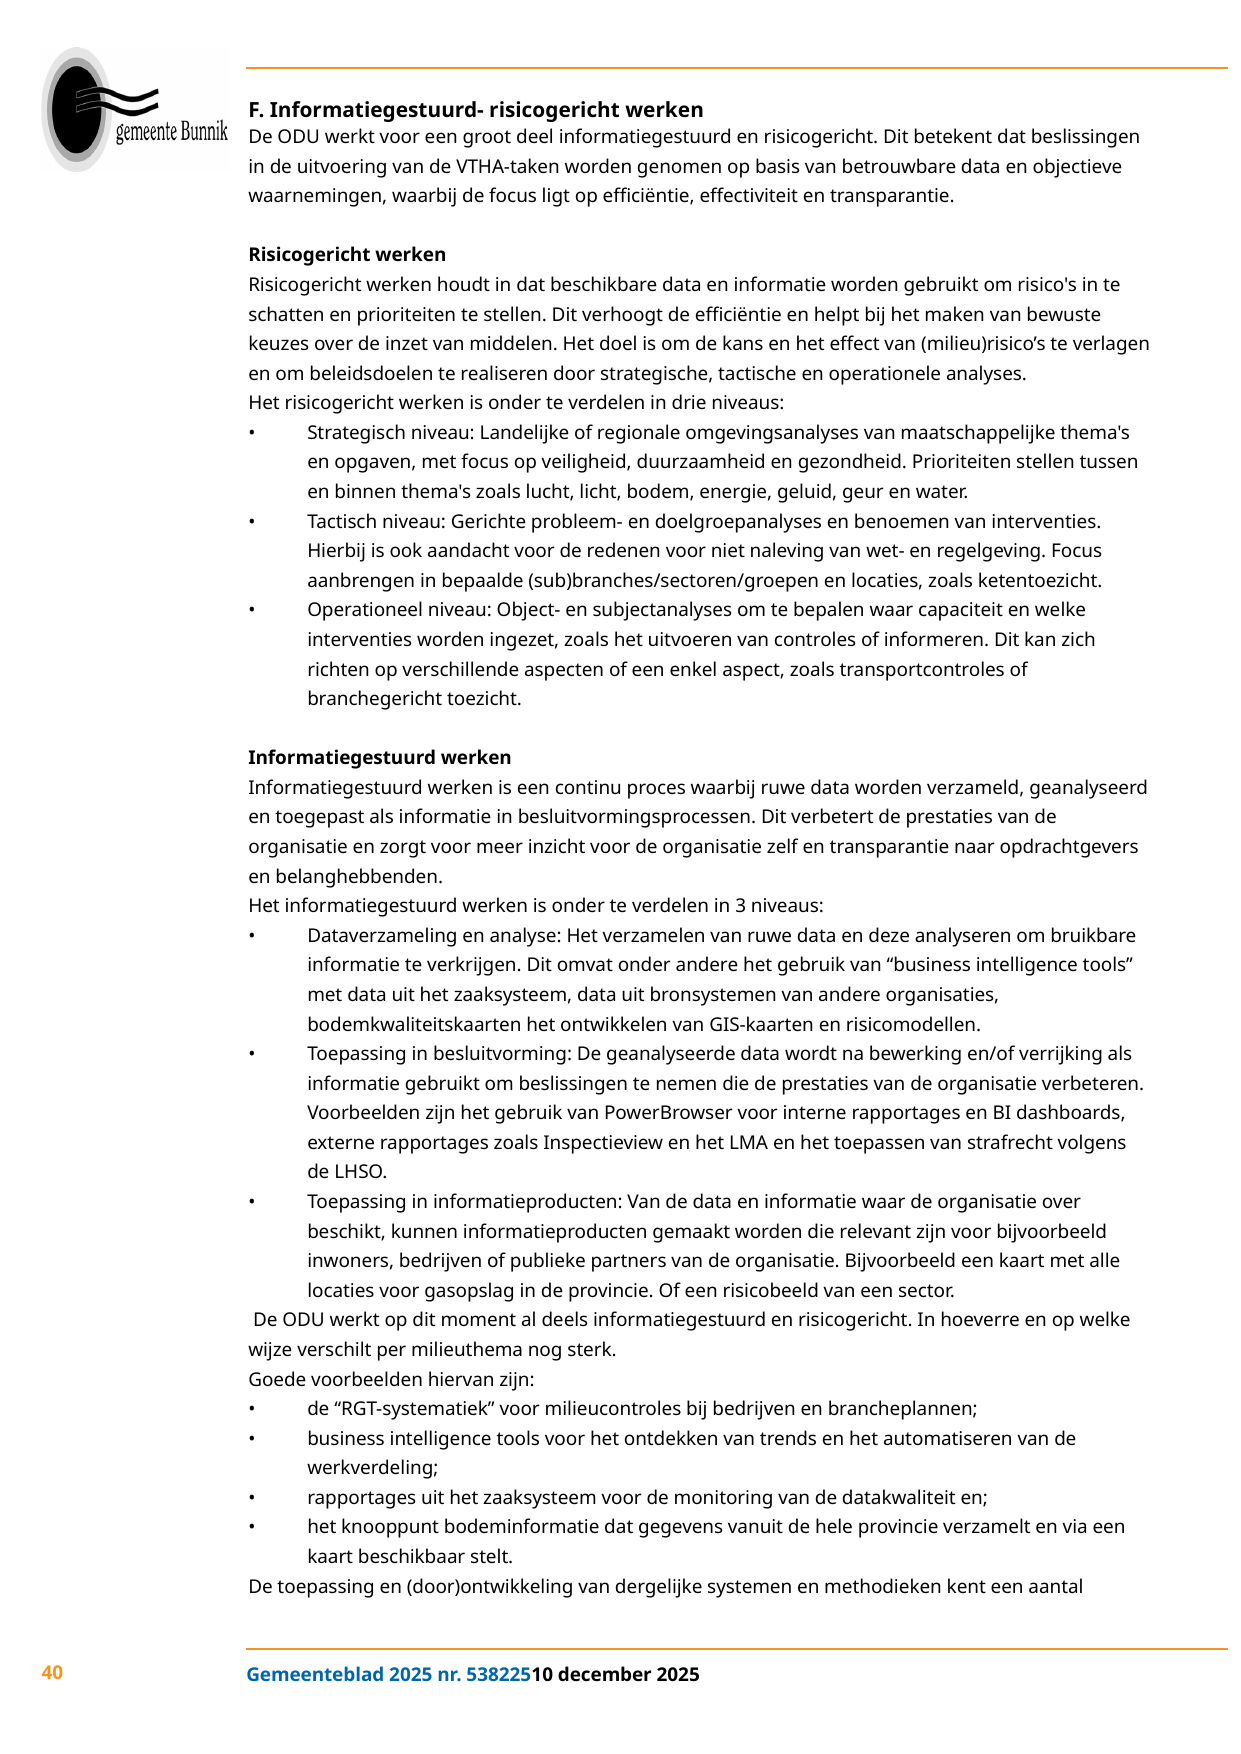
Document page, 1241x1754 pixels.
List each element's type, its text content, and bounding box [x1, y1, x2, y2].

text De toepassing en (door)ontwikkeling van dergelijke systemen en methodieken kent een aantal [248, 1573, 1152, 1599]
text Het informatiegestuurd werken is onder te verdelen in 3 niveaus: [248, 892, 1152, 918]
picture [41, 47, 231, 172]
list Dataverzameling en analyse: Het verzamelen van ruwe data en deze analyseren om bruikbare informatie te verkrijgen. Dit omvat onder andere het gebruik van “business intelligence tools” met data uit het zaaksysteem, data uit bronsystemen van andere organisaties, bodemkwaliteitskaarten het ontwikkelen van GIS-kaarten en risicomodellen. [248, 922, 1152, 1037]
text Goede voorbeelden hiervan zijn: [248, 1366, 1152, 1392]
list het knooppunt bodeminformatie dat gegevens vanuit de hele provincie verzamelt en via een kaart beschikbaar stelt. [248, 1514, 1152, 1569]
text Risicogericht werken [248, 242, 1152, 267]
text F. Informatiegestuurd- risicogericht werken [248, 95, 1152, 123]
list Toepassing in informatieproducten: Van de data en informatie waar de organisatie over beschikt, kunnen informatieproducten gemaakt worden die relevant zijn voor bijvoorbeeld inwoners, bedrijven of publieke partners van de organisatie. Bijvoorbeeld een kaart met alle locaties voor gasopslag in de provincie. Of een risicobeeld van een sector. [248, 1188, 1152, 1303]
text De ODU werkt op dit moment al deels informatiegestuurd en risicogericht. In hoeverre en op welke wijze verschilt per milieuthema nog sterk. [248, 1307, 1152, 1362]
list rapportages uit het zaaksysteem voor de monitoring van de datakwaliteit en; [248, 1484, 1152, 1510]
list Tactisch niveau: Gerichte probleem- en doelgroepanalyses en benoemen van interventies. Hierbij is ook aandacht voor de redenen voor niet naleving van wet- en regelgeving. Focus aanbrengen in bepaalde (sub)branches/sectoren/groepen en locaties, zoals ketentoezicht. [248, 508, 1152, 593]
list de “RGT-systematiek” voor milieucontroles bij bedrijven en brancheplannen; [248, 1395, 1152, 1421]
text Informatiegestuurd werken [248, 744, 1152, 770]
list business intelligence tools voor het ontdekken van trends en het automatiseren van de werkverdeling; [248, 1425, 1152, 1480]
text Risicogericht werken houdt in dat beschikbare data en informatie worden gebruikt om risico's in te schatten en prioriteiten te stellen. Dit verhoogt de efficiëntie en helpt bij het maken van bewuste keuzes over de inzet van middelen. Het doel is om de kans en het effect van (milieu)risico’s te verlagen en om beleidsdoelen te realiseren door strategische, tactische en operationele analyses. [248, 271, 1152, 386]
text Het risicogericht werken is onder te verdelen in drie niveaus: [248, 389, 1152, 415]
list Operationeel niveau: Object- en subjectanalyses om te bepalen waar capaciteit en welke interventies worden ingezet, zoals het uitvoeren van controles of informeren. Dit kan zich richten op verschillende aspecten of een enkel aspect, zoals transportcontroles of branchegericht toezicht. [248, 597, 1152, 711]
text De ODU werkt voor een groot deel informatiegestuurd en risicogericht. Dit betekent dat beslissingen in de uitvoering van de VTHA-taken worden genomen op basis van betrouwbare data en objectieve waarnemingen, waarbij de focus ligt op efficiëntie, effectiviteit en transparantie. [248, 123, 1152, 208]
list Toepassing in besluitvorming: De geanalyseerde data wordt na bewerking en/of verrijking als informatie gebruikt om beslissingen te nemen die de prestaties van de organisatie verbeteren. Voorbeelden zijn het gebruik van PowerBrowser voor interne rapportages en BI dashboards, externe rapportages zoals Inspectieview en het LMA en het toepassen van strafrecht volgens de LHSO. [248, 1040, 1152, 1184]
list Strategisch niveau: Landelijke of regionale omgevingsanalyses van maatschappelijke thema's en opgaven, met focus op veiligheid, duurzaamheid en gezondheid. Prioriteiten stellen tussen en binnen thema's zoals lucht, licht, bodem, energie, geluid, geur en water. [248, 419, 1152, 504]
text Informatiegestuurd werken is een continu proces waarbij ruwe data worden verzameld, geanalyseerd en toegepast als informatie in besluitvormingsprocessen. Dit verbetert de prestaties van de organisatie en zorgt voor meer inzicht voor de organisatie zelf en transparantie naar opdrachtgevers en belanghebbenden. [248, 774, 1152, 889]
